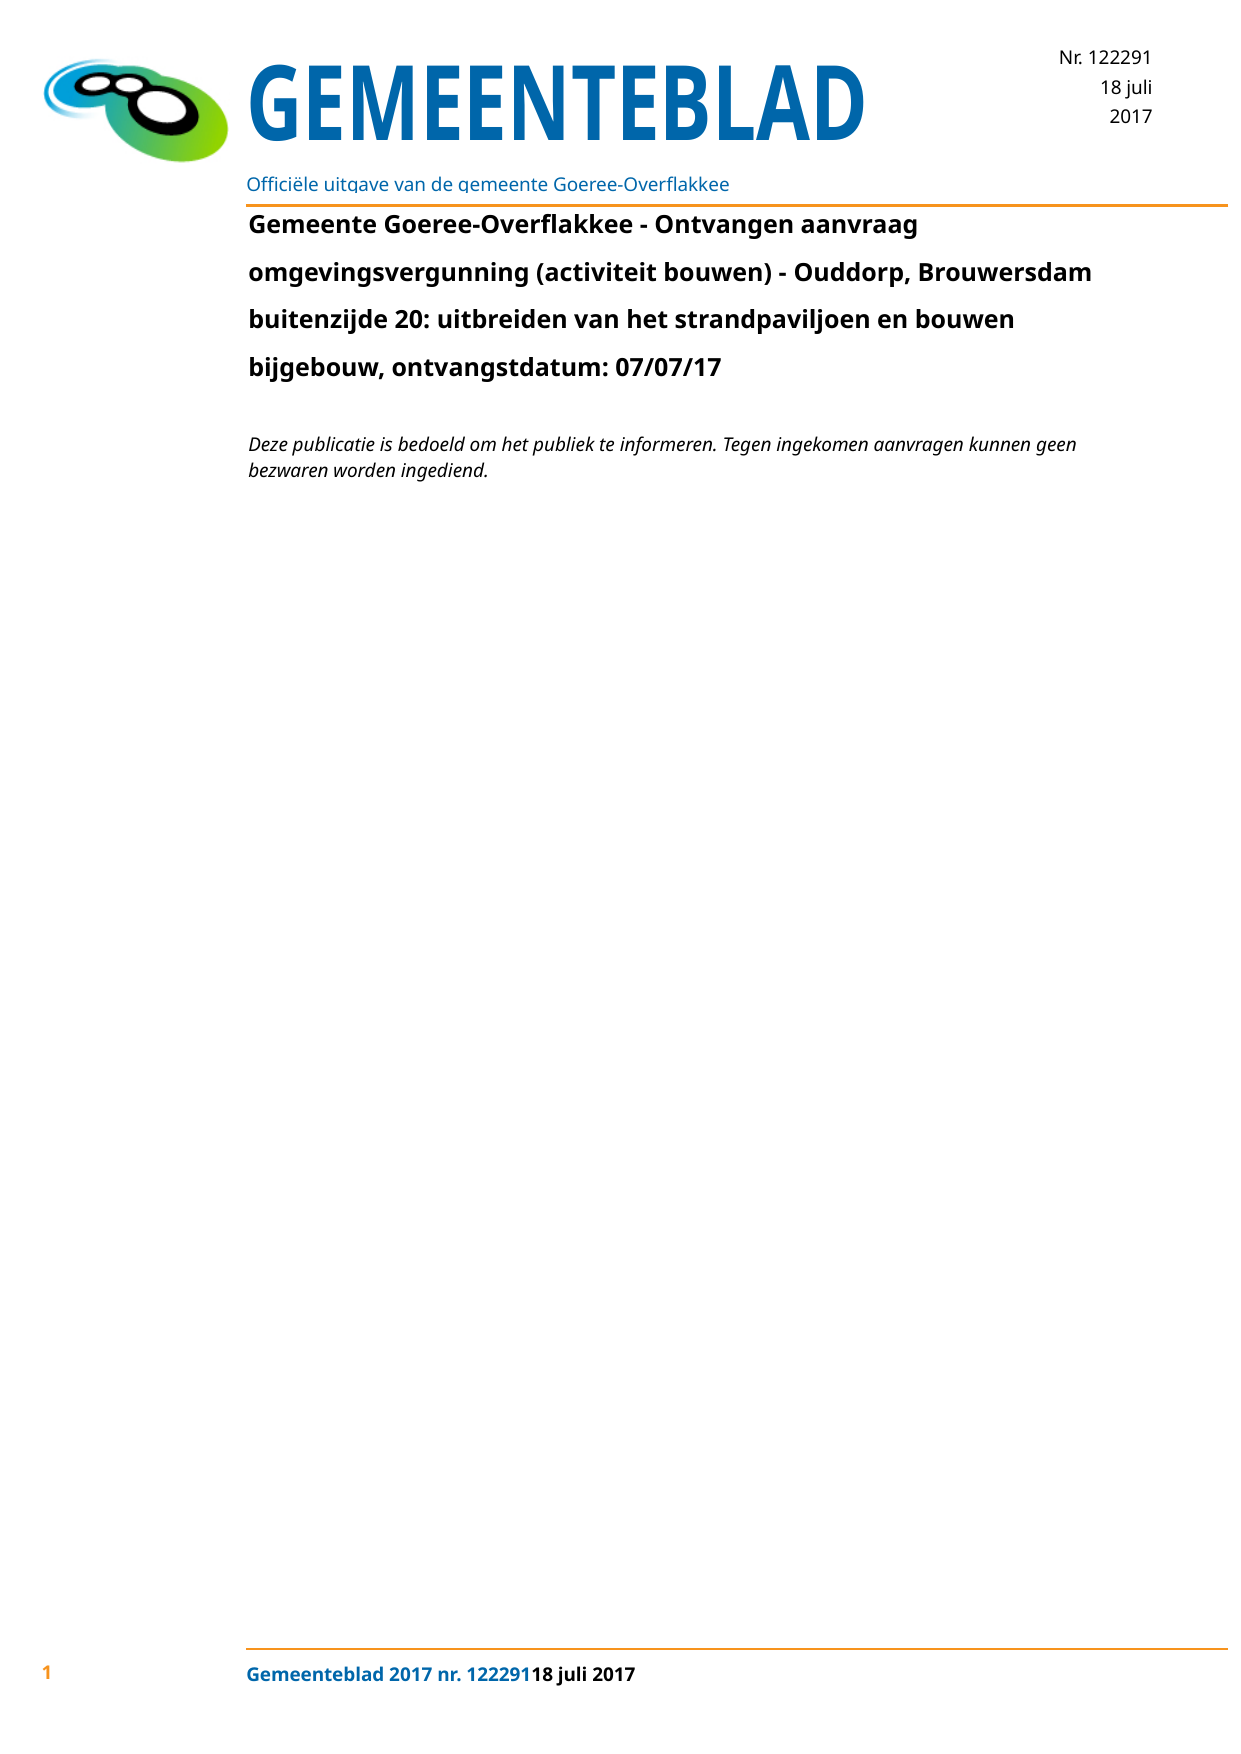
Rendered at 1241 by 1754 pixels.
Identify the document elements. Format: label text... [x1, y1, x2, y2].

text Gemeente Goeree-Overflakkee - Ontvangen aanvraag omgevingsvergunning (activiteit bouwen) - Ouddorp, Brouwersdam buitenzijde 20: uitbreiden van het strandpaviljoen en bouwen bijgebouw, ontvangstdatum: 07/07/17 [248, 207, 1152, 384]
text Deze publicatie is bedoeld om het publiek te informeren. Tegen ingekomen aanvragen kunnen geen bezwaren worden ingediend. [248, 431, 1152, 483]
picture [41, 47, 231, 172]
